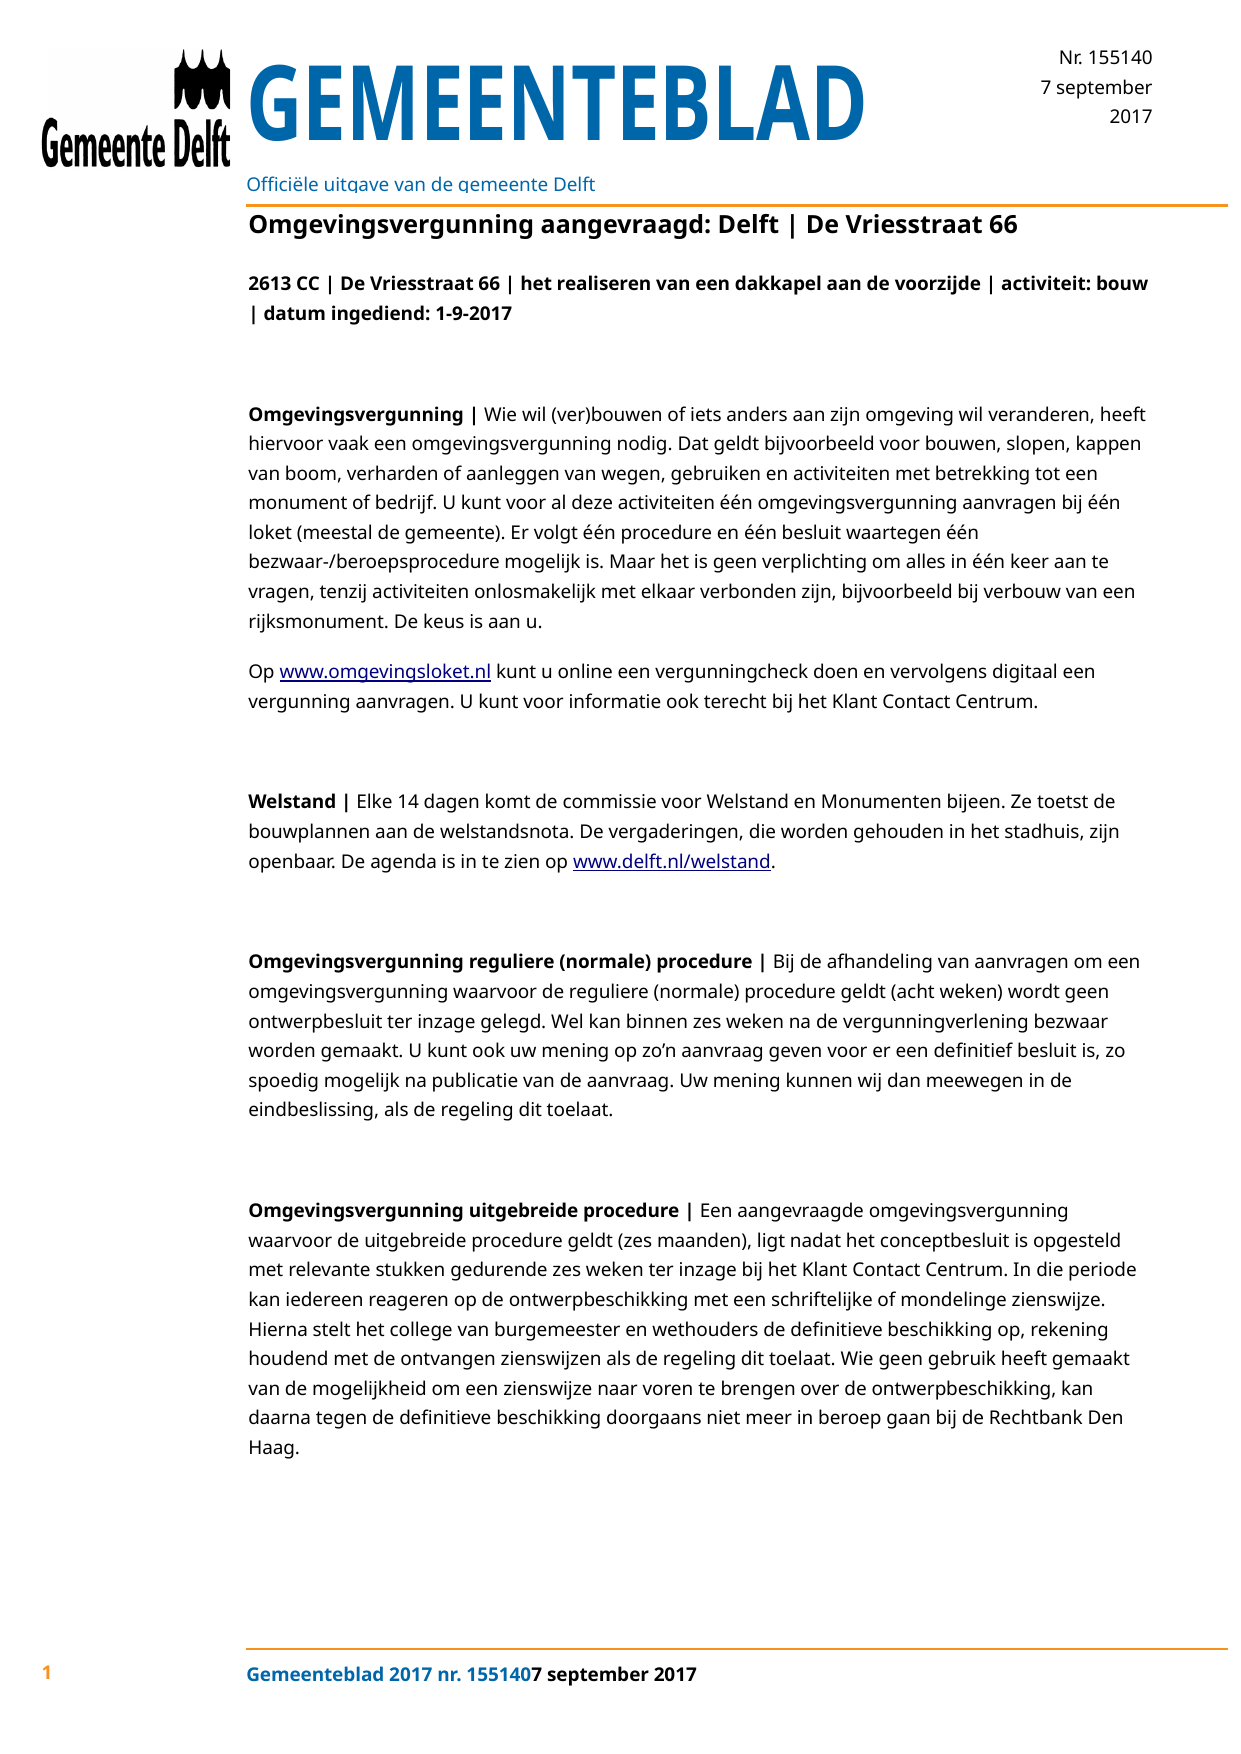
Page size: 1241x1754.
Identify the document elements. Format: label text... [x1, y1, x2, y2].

picture [41, 47, 231, 172]
text Omgevingsvergunning aangevraagd: Delft | De Vriesstraat 66 [248, 207, 1152, 241]
text 2613 CC | De Vriesstraat 66 | het realiseren van een dakkapel aan de voorzijde | activiteit: bouw | datum ingediend: 1-9-2017 [248, 270, 1152, 326]
text Op www.omgevingsloket.nl kunt u online een vergunningcheck doen en vervolgens digitaal een vergunning aanvragen. U kunt voor informatie ook terecht bij het Klant Contact Centrum. [248, 658, 1152, 713]
text Omgevingsvergunning | Wie wil (ver)bouwen of iets anders aan zijn omgeving wil veranderen, heeft hiervoor vaak een omgevingsvergunning nodig. Dat geldt bijvoorbeeld voor bouwen, slopen, kappen van boom, verharden of aanleggen van wegen, gebruiken en activiteiten met betrekking tot een monument of bedrijf. U kunt voor al deze activiteiten één omgevingsvergunning aanvragen bij één loket (meestal de gemeente). Er volgt één procedure en één besluit waartegen één bezwaar-/beroepsprocedure mogelijk is. Maar het is geen verplichting om alles in één keer aan te vragen, tenzij activiteiten onlosmakelijk met elkaar verbonden zijn, bijvoorbeeld bij verbouw van een rijksmonument. De keus is aan u. [248, 401, 1152, 633]
text Omgevingsvergunning uitgebreide procedure | Een aangevraagde omgevingsvergunning waarvoor de uitgebreide procedure geldt (zes maanden), ligt nadat het conceptbesluit is opgesteld met relevante stukken gedurende zes weken ter inzage bij het Klant Contact Centrum. In die periode kan iedereen reageren op de ontwerpbeschikking met een schriftelijke of mondelinge zienswijze. Hierna stelt het college van burgemeester en wethouders de definitieve beschikking op, rekening houdend met de ontvangen zienswijzen als de regeling dit toelaat. Wie geen gebruik heeft gemaakt van de mogelijkheid om een zienswijze naar voren te brengen over de ontwerpbeschikking, kan daarna tegen de definitieve beschikking doorgaans niet meer in beroep gaan bij de Rechtbank Den Haag. [248, 1197, 1152, 1460]
text Omgevingsvergunning reguliere (normale) procedure | Bij de afhandeling van aanvragen om een omgevingsvergunning waarvoor de reguliere (normale) procedure geldt (acht weken) wordt geen ontwerpbesluit ter inzage gelegd. Wel kan binnen zes weken na de vergunningverlening bezwaar worden gemaakt. U kunt ook uw mening op zo’n aanvraag geven voor er een definitief besluit is, zo spoedig mogelijk na publicatie van de aanvraag. Uw mening kunnen wij dan meewegen in de eindbeslissing, als de regeling dit toelaat. [248, 949, 1152, 1122]
text Welstand | Elke 14 dagen komt de commissie voor Welstand en Monumenten bijeen. Ze toetst de bouwplannen aan de welstandsnota. De vergaderingen, die worden gehouden in het stadhuis, zijn openbaar. De agenda is in te zien op www.delft.nl/welstand. [248, 789, 1152, 873]
